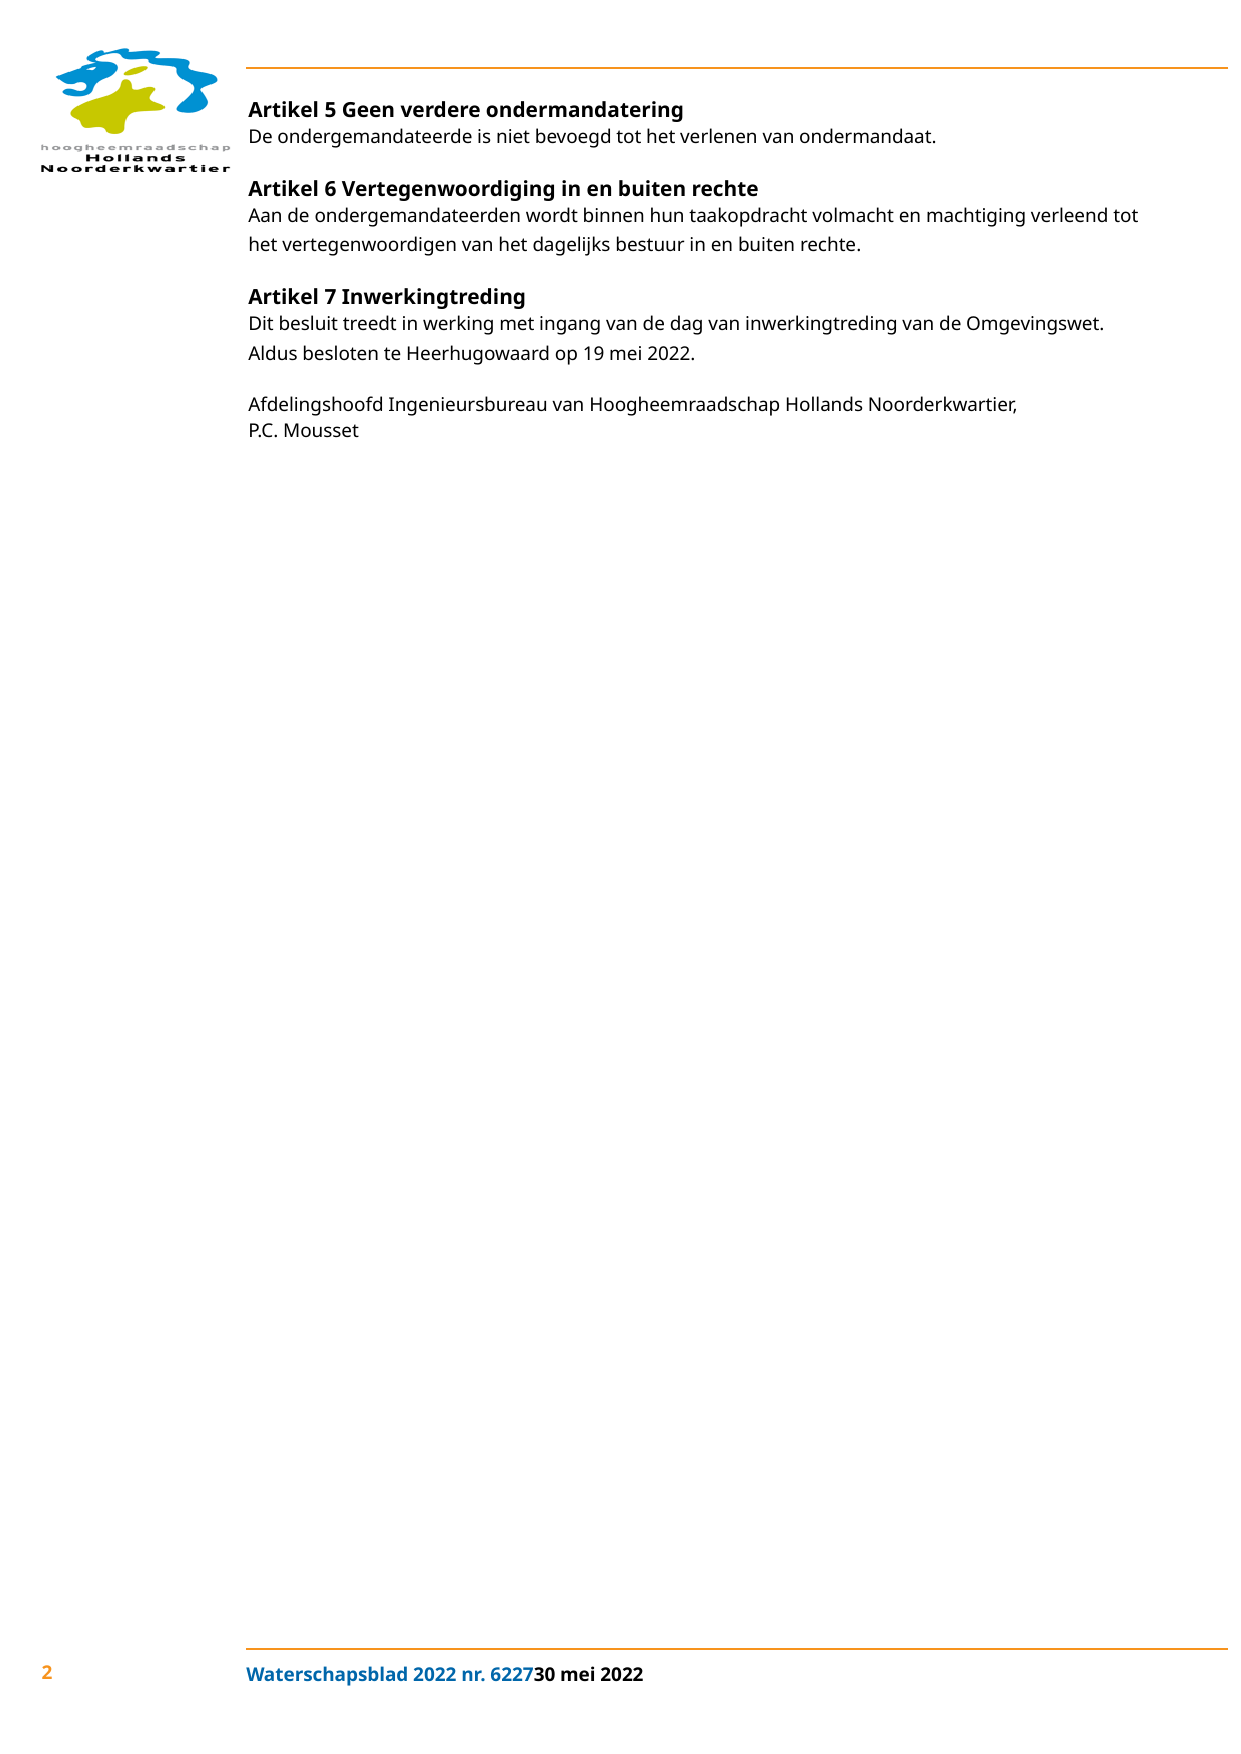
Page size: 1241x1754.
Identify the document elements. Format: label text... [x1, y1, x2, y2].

text Afdelingshoofd Ingenieursbureau van Hoogheemraadschap Hollands Noorderkwartier, [248, 392, 1152, 417]
text Artikel 7 Inwerkingtreding [248, 282, 1152, 311]
text De ondergemandateerde is niet bevoegd tot het verlenen van ondermandaat. [248, 123, 1152, 149]
text Artikel 6 Vertegenwoordiging in en buiten rechte [248, 174, 1152, 202]
text P.C. Mousset [248, 417, 1152, 443]
picture [41, 47, 231, 172]
text Dit besluit treedt in werking met ingang van de dag van inwerkingtreding van de Omgevingswet. [248, 311, 1152, 336]
text Aldus besloten te Heerhugowaard op 19 mei 2022. [248, 340, 1152, 366]
text Aan de ondergemandateerden wordt binnen hun taakopdracht volmacht en machtiging verleend tot het vertegenwoordigen van het dagelijks bestuur in en buiten rechte. [248, 202, 1152, 257]
text Artikel 5 Geen verdere ondermandatering [248, 95, 1152, 123]
